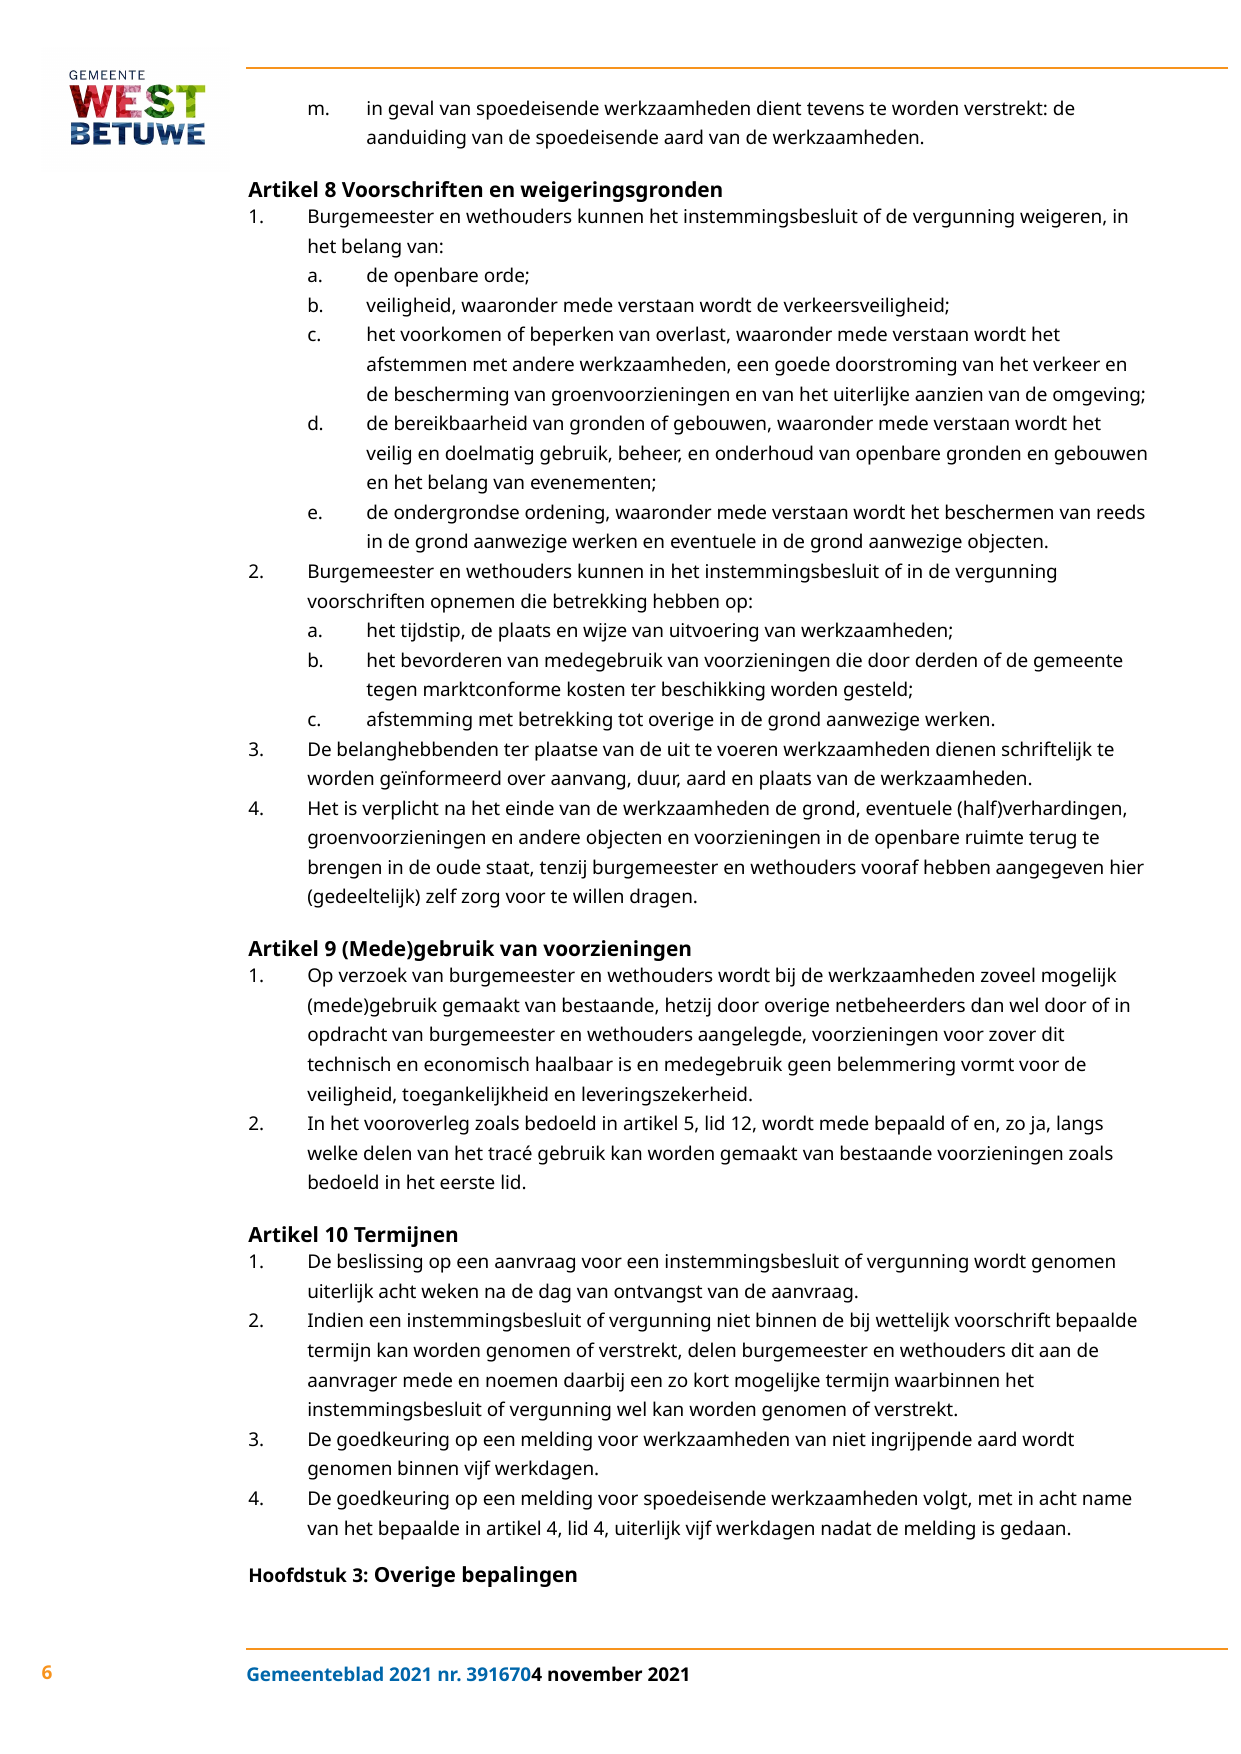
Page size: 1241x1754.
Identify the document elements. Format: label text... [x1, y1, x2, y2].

text Artikel 9 (Mede)gebruik van voorzieningen [248, 934, 1152, 962]
list de ondergrondse ordening, waaronder mede verstaan wordt het beschermen van reeds in de grond aanwezige werken en eventuele in de grond aanwezige objecten. [307, 499, 1152, 554]
list afstemming met betrekking tot overige in de grond aanwezige werken. [307, 706, 1152, 732]
list Het is verplicht na het einde van de werkzaamheden de grond, eventuele (half)verhardingen, groenvoorzieningen en andere objecten en voorzieningen in de openbare ruimte terug te brengen in de oude staat, tenzij burgemeester en wethouders vooraf hebben aangegeven hier (gedeeltelijk) zelf zorg voor te willen dragen. [248, 795, 1152, 909]
list de bereikbaarheid van gronden of gebouwen, waaronder mede verstaan wordt het veilig en doelmatig gebruik, beheer, en onderhoud van openbare gronden en gebouwen en het belang van evenementen; [307, 410, 1152, 495]
list veiligheid, waaronder mede verstaan wordt de verkeersveiligheid; [307, 292, 1152, 318]
list De beslissing op een aanvraag voor een instemmingsbesluit of vergunning wordt genomen uiterlijk acht weken na de dag van ontvangst van de aanvraag. [248, 1248, 1152, 1304]
list De goedkeuring op een melding voor werkzaamheden van niet ingrijpende aard wordt genomen binnen vijf werkdagen. [248, 1426, 1152, 1481]
list de openbare orde; [307, 262, 1152, 288]
text Artikel 8 Voorschriften en weigeringsgronden [248, 175, 1152, 203]
picture [41, 47, 231, 172]
list Burgemeester en wethouders kunnen in het instemmingsbesluit of in de vergunning voorschriften opnemen die betrekking hebben op: [248, 558, 1152, 613]
list Burgemeester en wethouders kunnen het instemmingsbesluit of de vergunning weigeren, in het belang van: [248, 203, 1152, 258]
text Artikel 10 Termijnen [248, 1220, 1152, 1248]
list het voorkomen of beperken van overlast, waaronder mede verstaan wordt het afstemmen met andere werkzaamheden, een goede doorstroming van het verkeer en de bescherming van groenvoorzieningen en van het uiterlijke aanzien van de omgeving; [307, 322, 1152, 406]
list in geval van spoedeisende werkzaamheden dient tevens te worden verstrekt: de aanduiding van de spoedeisende aard van de werkzaamheden. [307, 95, 1152, 150]
list het bevorderen van medegebruik van voorzieningen die door derden of de gemeente tegen marktconforme kosten ter beschikking worden gesteld; [307, 647, 1152, 702]
list In het vooroverleg zoals bedoeld in artikel 5, lid 12, wordt mede bepaald of en, zo ja, langs welke delen van het tracé gebruik kan worden gemaakt van bestaande voorzieningen zoals bedoeld in het eerste lid. [248, 1110, 1152, 1195]
list Op verzoek van burgemeester en wethouders wordt bij de werkzaamheden zoveel mogelijk (mede)gebruik gemaakt van bestaande, hetzij door overige netbeheerders dan wel door of in opdracht van burgemeester en wethouders aangelegde, voorzieningen voor zover dit technisch en economisch haalbaar is en medegebruik geen belemmering vormt voor de veiligheid, toegankelijkheid en leveringszekerheid. [248, 962, 1152, 1107]
list De goedkeuring op een melding voor spoedeisende werkzaamheden volgt, met in acht name van het bepaalde in artikel 4, lid 4, uiterlijk vijf werkdagen nadat de melding is gedaan. [248, 1485, 1152, 1540]
list De belanghebbenden ter plaatse van de uit te voeren werkzaamheden dienen schriftelijk te worden geïnformeerd over aanvang, duur, aard en plaats van de werkzaamheden. [248, 736, 1152, 791]
list Indien een instemmingsbesluit of vergunning niet binnen de bij wettelijk voorschrift bepaalde termijn kan worden genomen of verstrekt, delen burgemeester en wethouders dit aan de aanvrager mede en noemen daarbij een zo kort mogelijke termijn waarbinnen het instemmingsbesluit of vergunning wel kan worden genomen of verstrekt. [248, 1308, 1152, 1422]
list het tijdstip, de plaats en wijze van uitvoering van werkzaamheden; [307, 617, 1152, 643]
text Hoofdstuk 3: Overige bepalingen [248, 1560, 1152, 1589]
